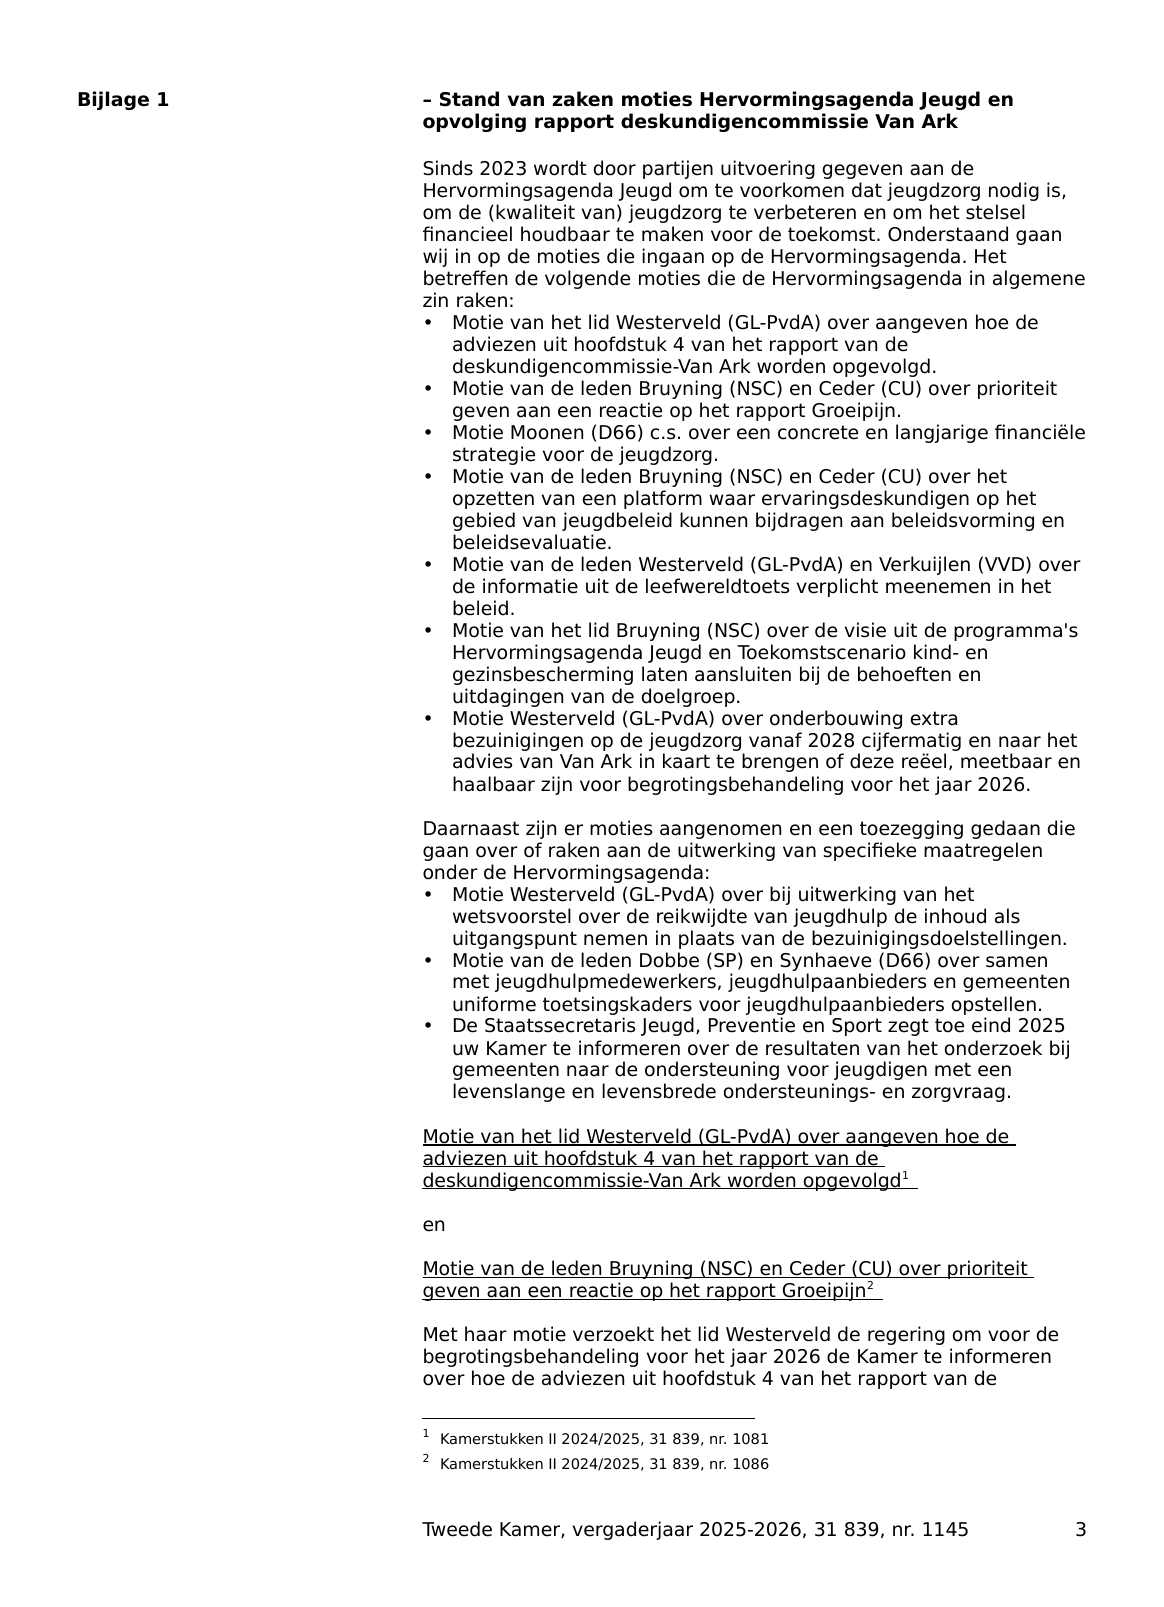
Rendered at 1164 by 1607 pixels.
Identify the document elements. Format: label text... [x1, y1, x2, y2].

text • Motie van het lid Bruyning (NSC) over de visie uit de programma's Hervormingsagenda Jeugd en Toekomstscenario kind- en gezinsbescherming laten aansluiten bij de behoeften en uitdagingen van de doelgroep. [422, 619, 1087, 707]
text • Motie van de leden Westerveld (GL-PvdA) en Verkuijlen (VVD) over de informatie uit de leefwereldtoets verplicht meenemen in het beleid. [422, 554, 1087, 619]
text • Motie van de leden Bruyning (NSC) en Ceder (CU) over het opzetten van een platform waar ervaringsdeskundigen op het gebied van jeugdbeleid kunnen bijdragen aan beleidsvorming en beleidsevaluatie. [422, 466, 1087, 554]
text • Motie van het lid Westerveld (GL-PvdA) over aangeven hoe de adviezen uit hoofdstuk 4 van het rapport van de deskundigencommissie-Van Ark worden opgevolgd. [422, 312, 1087, 378]
text • Motie Westerveld (GL-PvdA) over onderbouwing extra bezuinigingen op de jeugdzorg vanaf 2028 cijfermatig en naar het advies van Van Ark in kaart te brengen of deze reëel, meetbaar en haalbaar zijn voor begrotingsbehandeling voor het jaar 2026. [422, 707, 1087, 795]
text Kamerstukken II 2024/2025, 31 839, nr. 1086 [422, 1452, 1087, 1474]
text Kamerstukken II 2024/2025, 31 839, nr. 1081 [422, 1427, 1087, 1449]
text • Motie van de leden Dobbe (SP) en Synhaeve (D66) over samen met jeugdhulpmedewerkers, jeugdhulpaanbieders en gemeenten uniforme toetsingskaders voor jeugdhulpaanbieders opstellen. [422, 949, 1087, 1015]
text • Motie Westerveld (GL-PvdA) over bij uitwerking van het wetsvoorstel over de reikwijdte van jeugdhulp de inhoud als uitgangspunt nemen in plaats van de bezuinigingsdoelstellingen. [422, 883, 1087, 949]
text Sinds 2023 wordt door partijen uitvoering gegeven aan de Hervormingsagenda Jeugd om te voorkomen dat jeugdzorg nodig is, om de (kwaliteit van) jeugdzorg te verbeteren en om het stelsel financieel houdbaar te maken voor de toekomst. Onderstaand gaan wij in op de moties die ingaan op de Hervormingsagenda. Het betreffen de volgende moties die de Hervormingsagenda in algemene zin raken: [422, 158, 1087, 312]
subtitle Bijlage 1 – Stand van zaken moties Hervormingsagenda Jeugd en opvolging rapport deskundigencommissie Van Ark [77, 89, 1087, 133]
text en [422, 1214, 1087, 1236]
text • De Staatssecretaris Jeugd, Preventie en Sport zegt toe eind 2025 uw Kamer te informeren over de resultaten van het onderzoek bij gemeenten naar de ondersteuning voor jeugdigen met een levenslange en levensbrede ondersteunings- en zorgvraag. [422, 1015, 1087, 1103]
text Met haar motie verzoekt het lid Westerveld de regering om voor de begrotingsbehandeling voor het jaar 2026 de Kamer te informeren over hoe de adviezen uit hoofdstuk 4 van het rapport van de [422, 1324, 1087, 1390]
text • Motie van de leden Bruyning (NSC) en Ceder (CU) over prioriteit geven aan een reactie op het rapport Groeipijn. [422, 378, 1087, 422]
text Daarnaast zijn er moties aangenomen en een toezegging gedaan die gaan over of raken aan de uitwerking van specifieke maatregelen onder de Hervormingsagenda: [422, 818, 1087, 883]
subtitle Motie van het lid Westerveld (GL-PvdA) over aangeven hoe de adviezen uit hoofdstuk 4 van het rapport van de deskundigencommissie-Van Ark worden opgevolgd [422, 1126, 1087, 1191]
subtitle Motie van de leden Bruyning (NSC) en Ceder (CU) over prioriteit geven aan een reactie op het rapport Groeipijn [422, 1258, 1087, 1302]
text • Motie Moonen (D66) c.s. over een concrete en langjarige financiële strategie voor de jeugdzorg. [422, 422, 1087, 466]
